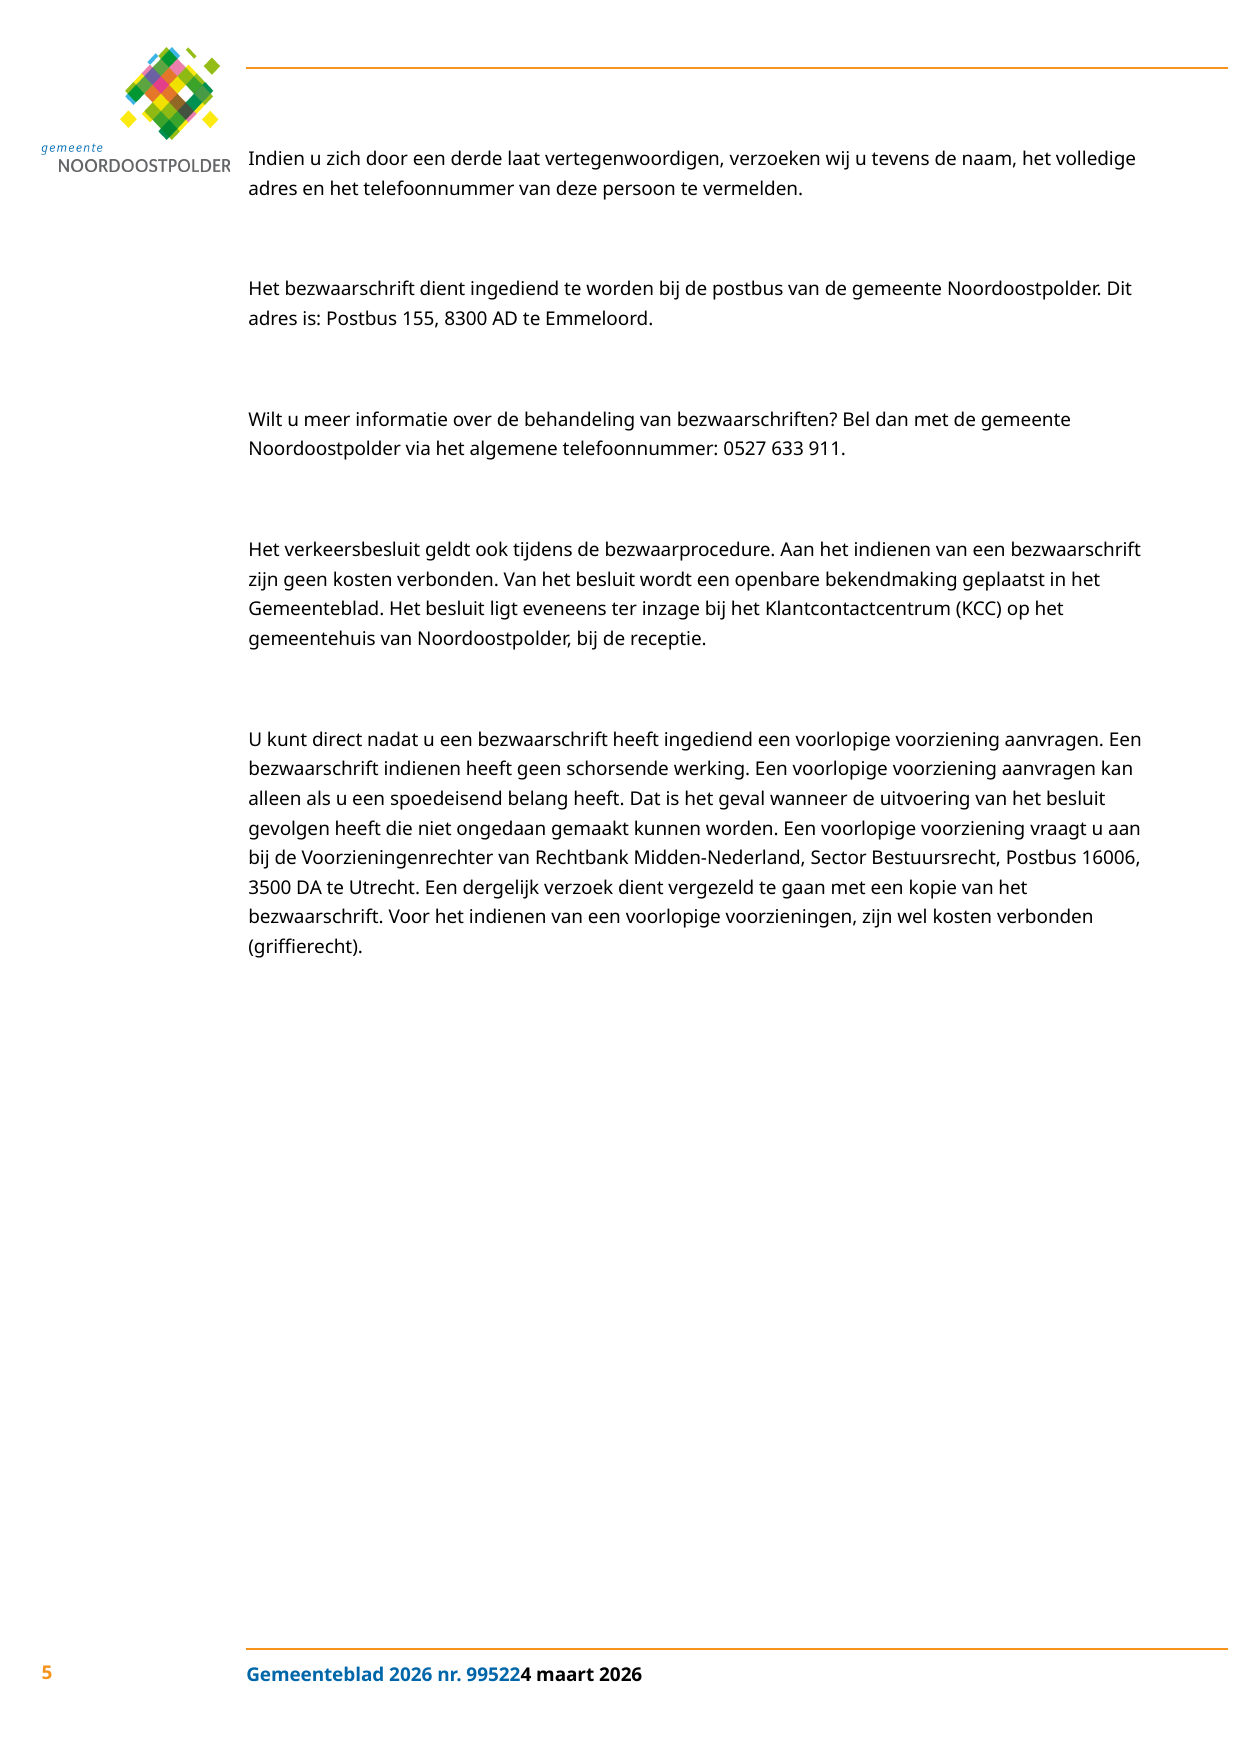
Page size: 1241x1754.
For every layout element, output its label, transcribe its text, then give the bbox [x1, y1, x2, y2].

text Indien u zich door een derde laat vertegenwoordigen, verzoeken wij u tevens de naam, het volledige adres en het telefoonnummer van deze persoon te vermelden. [248, 145, 1152, 201]
text U kunt direct nadat u een bezwaarschrift heeft ingediend een voorlopige voorziening aanvragen. Een bezwaarschrift indienen heeft geen schorsende werking. Een voorlopige voorziening aanvragen kan alleen als u een spoedeisend belang heeft. Dat is het geval wanneer de uitvoering van het besluit gevolgen heeft die niet ongedaan gemaakt kunnen worden. Een voorlopige voorziening vraagt u aan bij de Voorzieningenrechter van Rechtbank Midden-Nederland, Sector Bestuursrecht, Postbus 16006, 3500 DA te Utrecht. Een dergelijk verzoek dient vergezeld te gaan met een kopie van het bezwaarschrift. Voor het indienen van een voorlopige voorzieningen, zijn wel kosten verbonden (griffierecht). [248, 726, 1152, 959]
text Wilt u meer informatie over de behandeling van bezwaarschriften? Bel dan met de gemeente Noordoostpolder via het algemene telefoonnummer: 0527 633 911. [248, 406, 1152, 461]
text Het verkeersbesluit geldt ook tijdens de bezwaarprocedure. Aan het indienen van een bezwaarschrift zijn geen kosten verbonden. Van het besluit wordt een openbare bekendmaking geplaatst in het Gemeenteblad. Het besluit ligt eveneens ter inzage bij het Klantcontactcentrum (KCC) op het gemeentehuis van Noordoostpolder, bij de receptie. [248, 536, 1152, 651]
picture [41, 47, 231, 172]
text Het bezwaarschrift dient ingediend te worden bij de postbus van de gemeente Noordoostpolder. Dit adres is: Postbus 155, 8300 AD te Emmeloord. [248, 276, 1152, 331]
